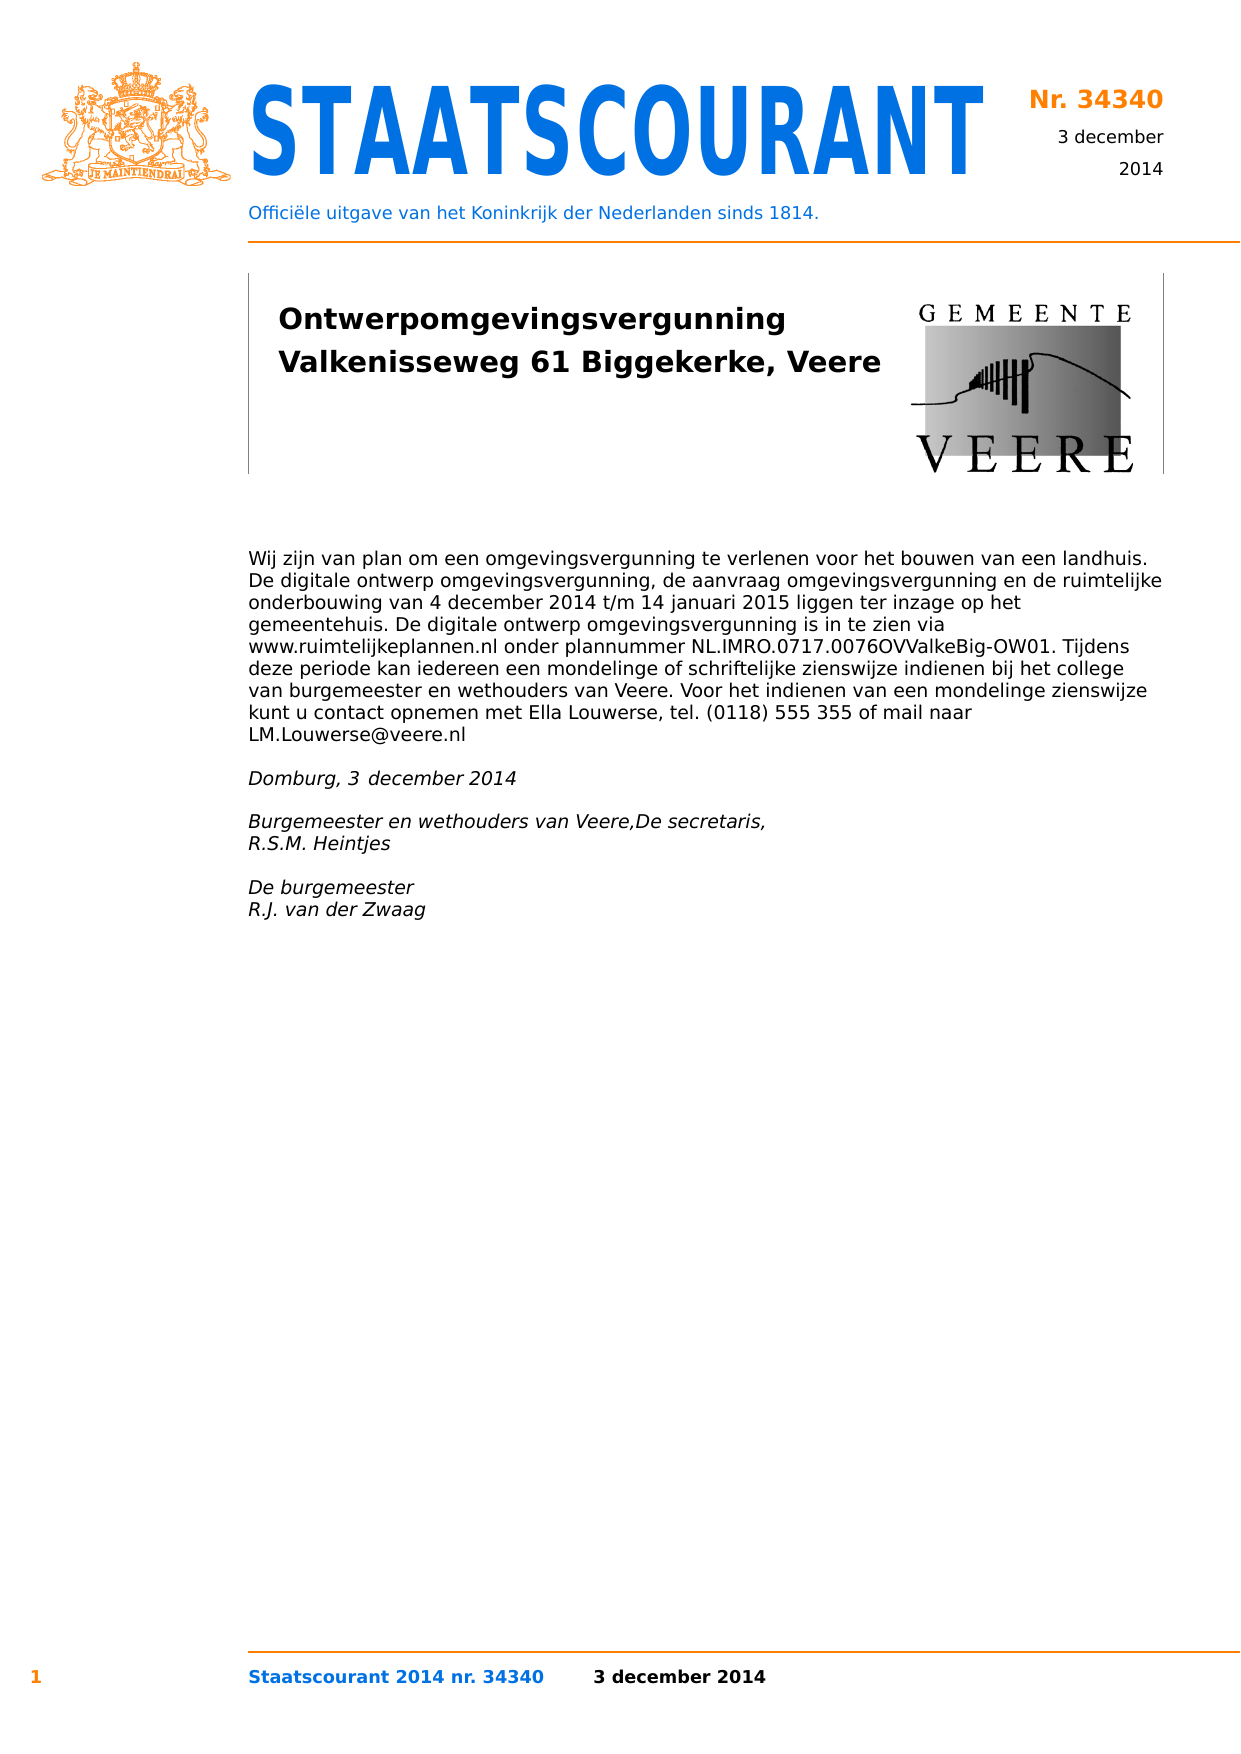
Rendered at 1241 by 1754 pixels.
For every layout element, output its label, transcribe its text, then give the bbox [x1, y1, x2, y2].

table_header [25, 62, 248, 241]
table_cell 3 december [998, 121, 1240, 153]
text Burgemeester en wethouders van Veere,De secretaris, R.S.M. Heintjes [248, 811, 1163, 855]
picture [41, 62, 231, 186]
table_cell Officiële uitgave van het Koninkrijk der Nederlanden sinds 1814. [248, 203, 1240, 241]
table_header STAATSCOURANT [248, 62, 998, 203]
picture [909, 302, 1134, 474]
text Domburg, 3 december 2014 [248, 767, 1163, 789]
table_header Nr. 34340 [998, 62, 1240, 121]
subtitle Ontwerpomgevingsvergunning Valkenisseweg 61 Biggekerke, Veere [249, 273, 1163, 474]
text De burgemeester R.J. van der Zwaag [248, 877, 1163, 921]
text Wij zijn van plan om een omgevingsvergunning te verlenen voor het bouwen van een landhuis. De digitale ontwerp omgevingsvergunning, de aanvraag omgevingsvergunning en de ruimtelijke onderbouwing van 4 december 2014 t/m 14 januari 2015 liggen ter inzage op het gemeentehuis. De digitale ontwerp omgevingsvergunning is in te zien via www.ruimtelijkeplannen.nl onder plannummer NL.IMRO.0717.0076OVValkeBig-OW01. Tijdens deze periode kan iedereen een mondelinge of schriftelijke zienswijze indienen bij het college van burgemeester en wethouders van Veere. Voor het indienen van een mondelinge zienswijze kunt u contact opnemen met Ella Louwerse, tel. (0118) 555 355 of mail naar LM.Louwerse@veere.nl [248, 548, 1163, 746]
table_cell 2014 [998, 153, 1240, 203]
